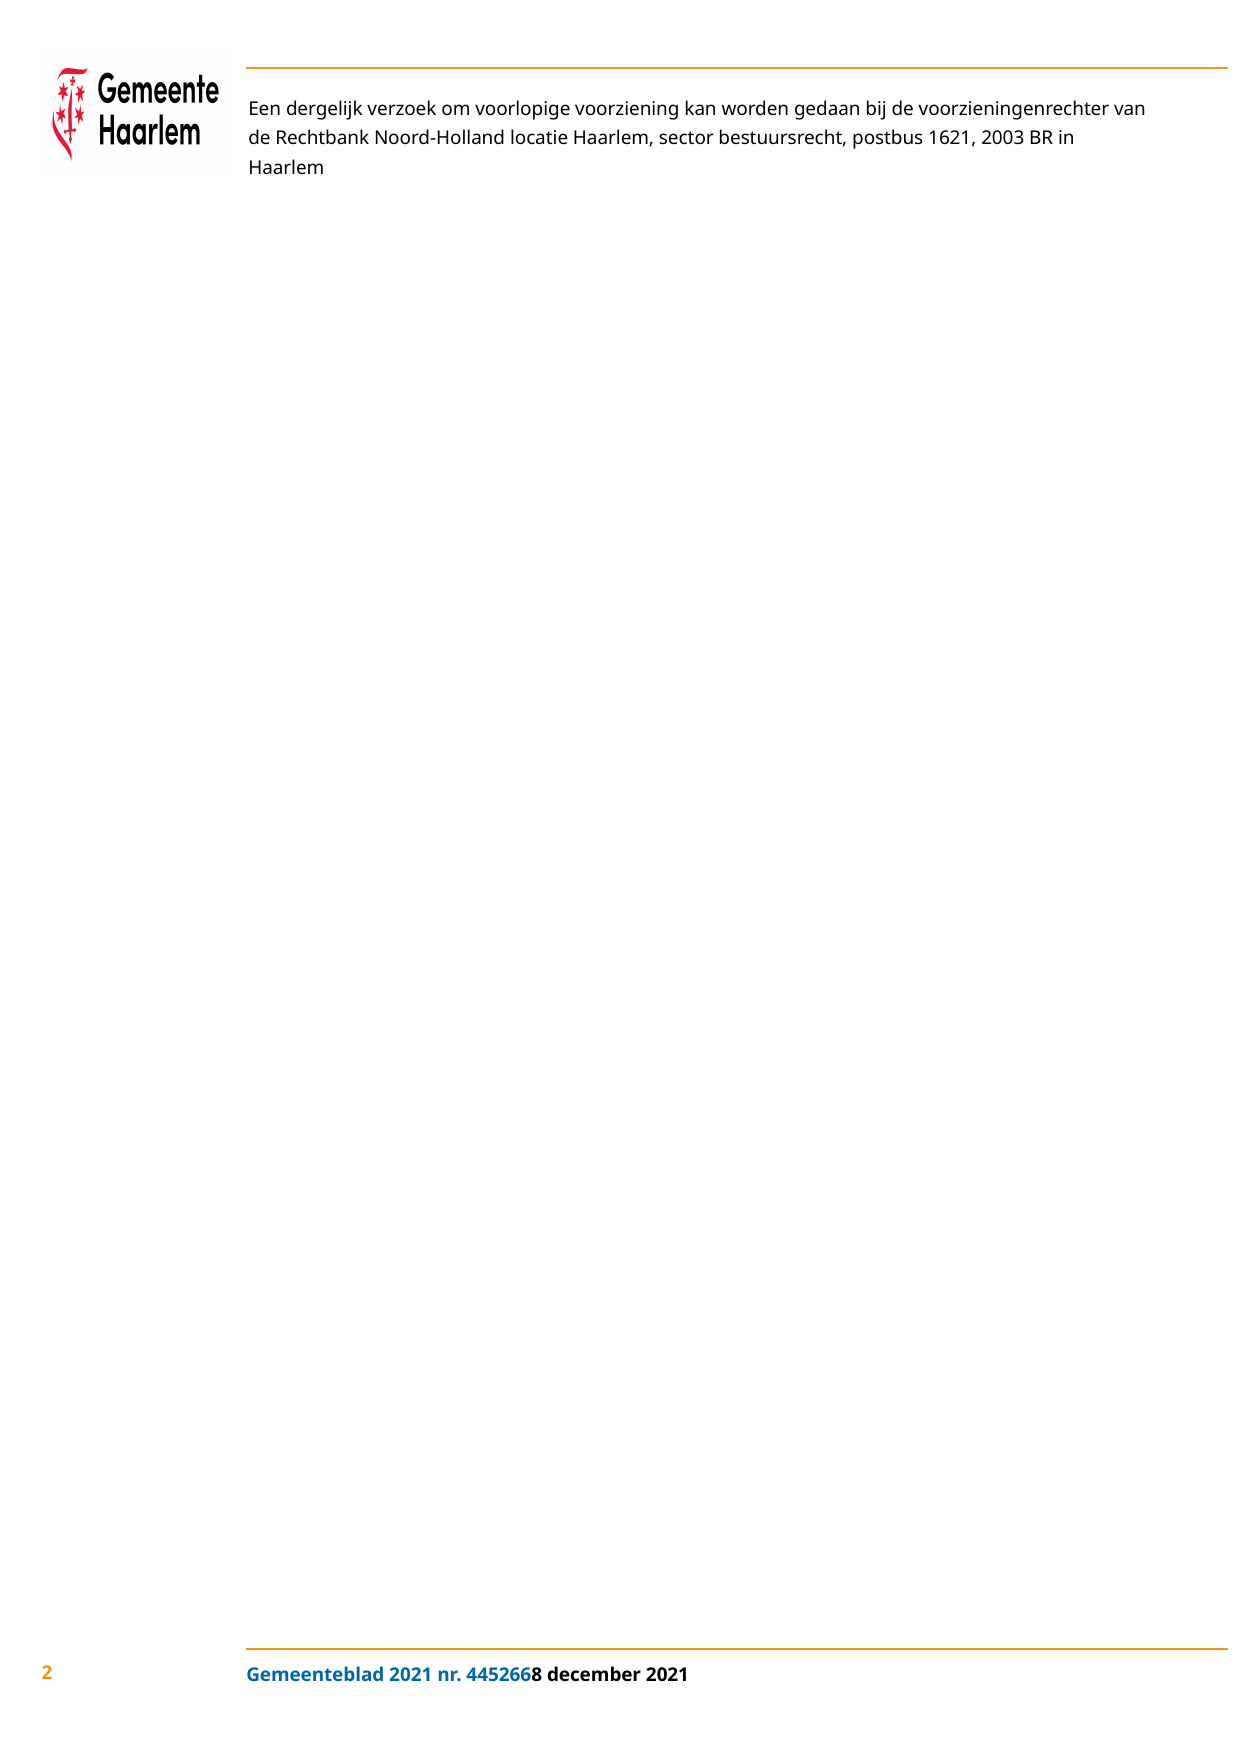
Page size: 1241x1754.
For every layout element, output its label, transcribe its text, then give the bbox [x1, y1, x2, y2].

picture [41, 47, 231, 172]
text Een dergelijk verzoek om voorlopige voorziening kan worden gedaan bij de voorzieningenrechter van de Rechtbank Noord-Holland locatie Haarlem, sector bestuursrecht, postbus 1621, 2003 BR in Haarlem [248, 95, 1152, 180]
